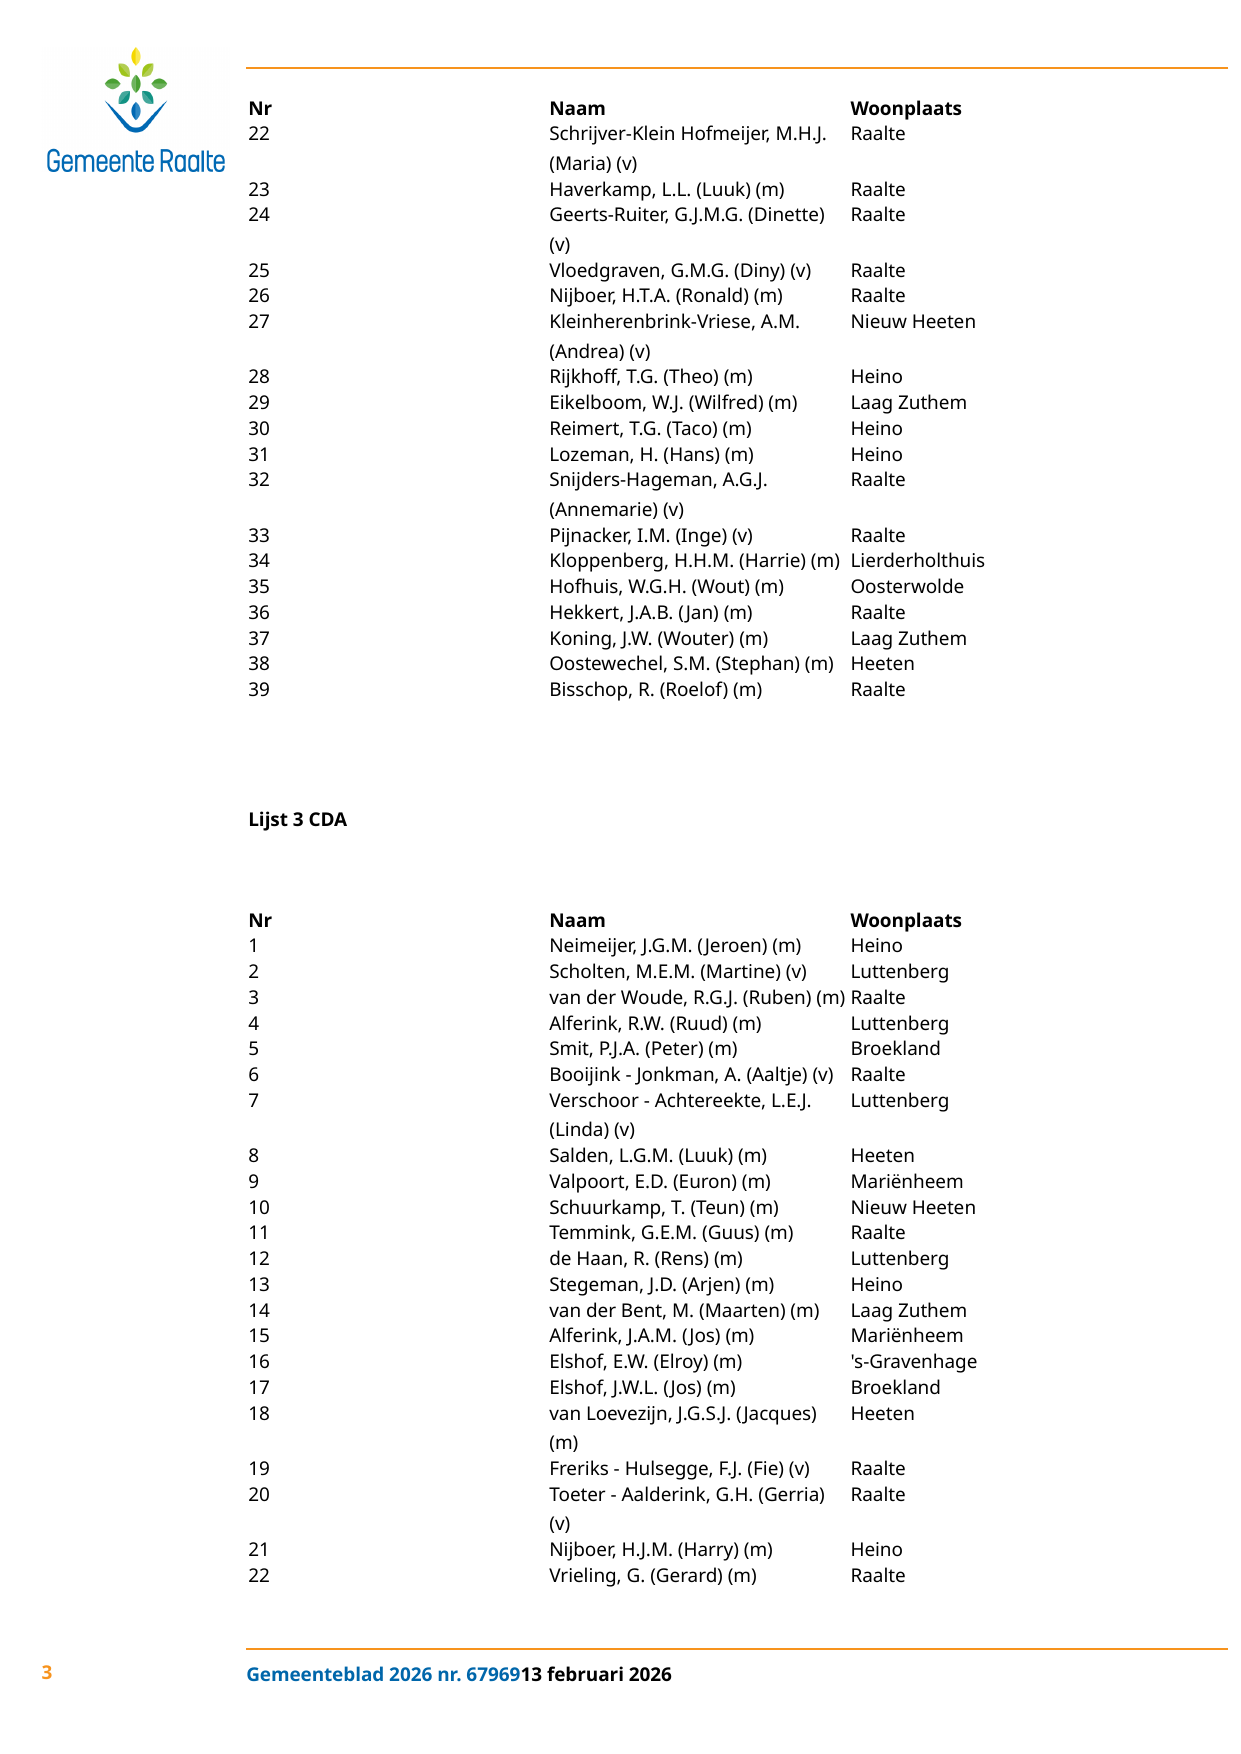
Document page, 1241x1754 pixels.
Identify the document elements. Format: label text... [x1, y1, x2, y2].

table_cell Booijink - Jonkman, A. (Aaltje) (v) [549, 1061, 850, 1087]
table_cell 22 [248, 121, 549, 176]
table_cell Nieuw Heeten [850, 1194, 1152, 1219]
table_cell Elshof, J.W.L. (Jos) (m) [549, 1374, 850, 1400]
table_cell 22 [248, 1562, 549, 1587]
table_cell 24 [248, 202, 549, 257]
table_cell Raalte [850, 522, 1152, 548]
table_cell 39 [248, 676, 549, 702]
table_cell Raalte [850, 121, 1152, 176]
table_cell Nijboer, H.T.A. (Ronald) (m) [549, 283, 850, 308]
table_cell Heeten [850, 651, 1152, 676]
table_header Woonplaats [850, 95, 1152, 121]
table_cell Raalte [850, 467, 1152, 522]
table_cell 31 [248, 441, 549, 467]
table_cell Heino [850, 441, 1152, 467]
table_cell Raalte [850, 599, 1152, 625]
table_cell 6 [248, 1061, 549, 1087]
table_cell Alferink, J.A.M. (Jos) (m) [549, 1323, 850, 1348]
table_cell 23 [248, 176, 549, 202]
table_cell 3 [248, 984, 549, 1010]
table_cell Laag Zuthem [850, 389, 1152, 415]
table_cell Alferink, R.W. (Ruud) (m) [549, 1010, 850, 1036]
table_cell Heino [850, 415, 1152, 441]
table_cell 2 [248, 959, 549, 984]
table_cell Verschoor - Achtereekte, L.E.J. (Linda) (v) [549, 1087, 850, 1142]
table_cell 18 [248, 1400, 549, 1455]
table_cell Neimeijer, J.G.M. (Jeroen) (m) [549, 933, 850, 958]
table_cell Lozeman, H. (Hans) (m) [549, 441, 850, 467]
table_cell Pijnacker, I.M. (Inge) (v) [549, 522, 850, 548]
table_cell 19 [248, 1455, 549, 1481]
table_header Naam [549, 95, 850, 121]
table_cell Raalte [850, 984, 1152, 1010]
table_cell 38 [248, 651, 549, 676]
table_cell Broekland [850, 1374, 1152, 1400]
table_cell 30 [248, 415, 549, 441]
table_cell Luttenberg [850, 959, 1152, 984]
table_cell Vloedgraven, G.M.G. (Diny) (v) [549, 257, 850, 283]
table_cell 14 [248, 1297, 549, 1322]
table_cell 9 [248, 1168, 549, 1194]
table_header Nr [248, 907, 549, 933]
table_cell 11 [248, 1220, 549, 1245]
table_cell 4 [248, 1010, 549, 1036]
table_cell 13 [248, 1271, 549, 1297]
table_cell Raalte [850, 1220, 1152, 1245]
table_cell 7 [248, 1087, 549, 1142]
table_cell Heino [850, 1536, 1152, 1562]
table_cell Elshof, E.W. (Elroy) (m) [549, 1348, 850, 1374]
table_cell 1 [248, 933, 549, 958]
table_cell Lierderholthuis [850, 548, 1152, 573]
table_cell Oostewechel, S.M. (Stephan) (m) [549, 651, 850, 676]
table_cell 37 [248, 625, 549, 651]
table_cell 26 [248, 283, 549, 308]
table_cell Stegeman, J.D. (Arjen) (m) [549, 1271, 850, 1297]
table_cell Raalte [850, 1455, 1152, 1481]
table_cell Mariënheem [850, 1168, 1152, 1194]
table_cell Heino [850, 1271, 1152, 1297]
table_cell Vrieling, G. (Gerard) (m) [549, 1562, 850, 1587]
picture [41, 47, 231, 172]
table_cell 34 [248, 548, 549, 573]
table_cell Scholten, M.E.M. (Martine) (v) [549, 959, 850, 984]
table_cell Freriks - Hulsegge, F.J. (Fie) (v) [549, 1455, 850, 1481]
table_cell Mariënheem [850, 1323, 1152, 1348]
table_cell Temmink, G.E.M. (Guus) (m) [549, 1220, 850, 1245]
table_cell Luttenberg [850, 1087, 1152, 1142]
table_cell de Haan, R. (Rens) (m) [549, 1245, 850, 1271]
table_cell Salden, L.G.M. (Luuk) (m) [549, 1143, 850, 1168]
table_cell 20 [248, 1481, 549, 1536]
table_cell Luttenberg [850, 1245, 1152, 1271]
table_cell Koning, J.W. (Wouter) (m) [549, 625, 850, 651]
table_header Woonplaats [850, 907, 1152, 933]
table_cell Heino [850, 364, 1152, 389]
table_cell 15 [248, 1323, 549, 1348]
table_cell Laag Zuthem [850, 1297, 1152, 1322]
table_cell Toeter - Aalderink, G.H. (Gerria) (v) [549, 1481, 850, 1536]
table_cell Raalte [850, 202, 1152, 257]
table_cell Nieuw Heeten [850, 308, 1152, 364]
table_cell Raalte [850, 283, 1152, 308]
table_cell Kleinherenbrink-Vriese, A.M. (Andrea) (v) [549, 308, 850, 364]
table_cell Kloppenberg, H.H.M. (Harrie) (m) [549, 548, 850, 573]
table_cell 35 [248, 573, 549, 599]
table_cell 8 [248, 1143, 549, 1168]
table_header Nr [248, 95, 549, 121]
table_cell 36 [248, 599, 549, 625]
table_cell van Loevezijn, J.G.S.J. (Jacques) (m) [549, 1400, 850, 1455]
table_cell van der Woude, R.G.J. (Ruben) (m) [549, 984, 850, 1010]
table_cell Broekland [850, 1036, 1152, 1061]
table_cell Haverkamp, L.L. (Luuk) (m) [549, 176, 850, 202]
table_cell Heeten [850, 1400, 1152, 1455]
table_cell 28 [248, 364, 549, 389]
table_cell Hekkert, J.A.B. (Jan) (m) [549, 599, 850, 625]
table_cell Schuurkamp, T. (Teun) (m) [549, 1194, 850, 1219]
table_cell Raalte [850, 1481, 1152, 1536]
table_cell Raalte [850, 1562, 1152, 1587]
table_cell Reimert, T.G. (Taco) (m) [549, 415, 850, 441]
table_cell 27 [248, 308, 549, 364]
table_cell Oosterwolde [850, 573, 1152, 599]
table_cell Rijkhoff, T.G. (Theo) (m) [549, 364, 850, 389]
table_cell Smit, P.J.A. (Peter) (m) [549, 1036, 850, 1061]
table_cell 21 [248, 1536, 549, 1562]
table_header Naam [549, 907, 850, 933]
table_cell 5 [248, 1036, 549, 1061]
table_cell 29 [248, 389, 549, 415]
table_cell Snijders-Hageman, A.G.J. (Annemarie) (v) [549, 467, 850, 522]
table_cell Geerts-Ruiter, G.J.M.G. (Dinette) (v) [549, 202, 850, 257]
text Lijst 3 CDA [248, 806, 1152, 832]
table_cell Eikelboom, W.J. (Wilfred) (m) [549, 389, 850, 415]
table_cell Raalte [850, 257, 1152, 283]
table_cell 33 [248, 522, 549, 548]
table_cell 32 [248, 467, 549, 522]
table_cell Raalte [850, 676, 1152, 702]
table_cell Bisschop, R. (Roelof) (m) [549, 676, 850, 702]
table_cell Raalte [850, 1061, 1152, 1087]
table_cell Heino [850, 933, 1152, 958]
table_cell Luttenberg [850, 1010, 1152, 1036]
table_cell Laag Zuthem [850, 625, 1152, 651]
table_cell Schrijver-Klein Hofmeijer, M.H.J. (Maria) (v) [549, 121, 850, 176]
table_cell Valpoort, E.D. (Euron) (m) [549, 1168, 850, 1194]
table_cell 17 [248, 1374, 549, 1400]
table_cell van der Bent, M. (Maarten) (m) [549, 1297, 850, 1322]
table_cell Nijboer, H.J.M. (Harry) (m) [549, 1536, 850, 1562]
table_cell 's-Gravenhage [850, 1348, 1152, 1374]
table_cell 25 [248, 257, 549, 283]
table_cell 12 [248, 1245, 549, 1271]
table_cell 16 [248, 1348, 549, 1374]
table_cell Hofhuis, W.G.H. (Wout) (m) [549, 573, 850, 599]
table_cell Raalte [850, 176, 1152, 202]
table_cell Heeten [850, 1143, 1152, 1168]
table_cell 10 [248, 1194, 549, 1219]
